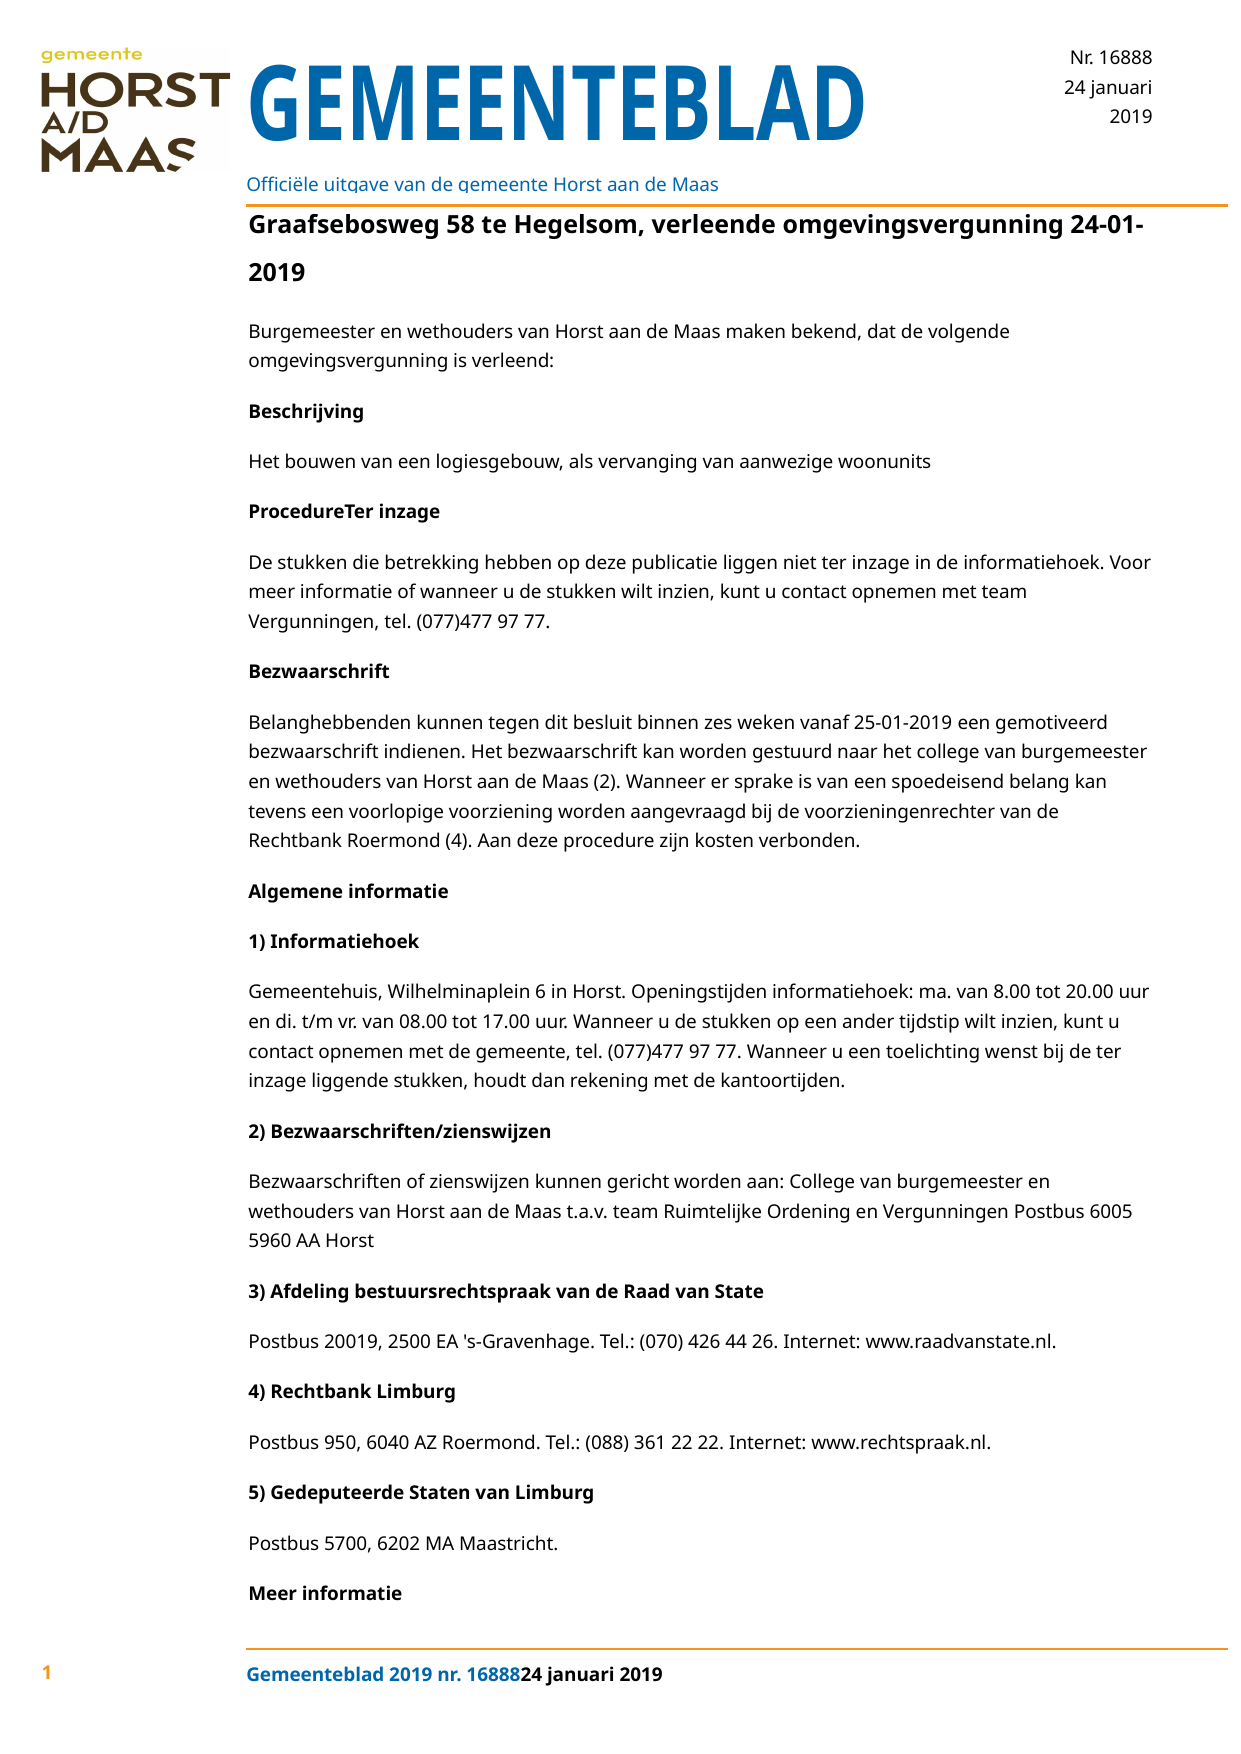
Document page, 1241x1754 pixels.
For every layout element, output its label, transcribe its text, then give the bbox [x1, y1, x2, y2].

text Meer informatie [248, 1580, 1152, 1606]
text Het bouwen van een logiesgebouw, als vervanging van aanwezige woonunits [248, 448, 1152, 474]
text 5) Gedeputeerde Staten van Limburg [248, 1479, 1152, 1505]
picture [41, 47, 231, 172]
text Bezwaarschrift [248, 659, 1152, 684]
text 4) Rechtbank Limburg [248, 1379, 1152, 1404]
text Beschrijving [248, 398, 1152, 424]
text ProcedureTer inzage [248, 499, 1152, 524]
text Postbus 950, 6040 AZ Roermond. Tel.: (088) 361 22 22. Internet: www.rechtspraak.nl. [248, 1429, 1152, 1455]
text 3) Afdeling bestuursrechtspraak van de Raad van State [248, 1278, 1152, 1304]
text Belanghebbenden kunnen tegen dit besluit binnen zes weken vanaf 25-01-2019 een gemotiveerd bezwaarschrift indienen. Het bezwaarschrift kan worden gestuurd naar het college van burgemeester en wethouders van Horst aan de Maas (2). Wanneer er sprake is van een spoedeisend belang kan tevens een voorlopige voorziening worden aangevraagd bij de voorzieningenrechter van de Rechtbank Roermond (4). Aan deze procedure zijn kosten verbonden. [248, 709, 1152, 853]
text De stukken die betrekking hebben op deze publicatie liggen niet ter inzage in de informatiehoek. Voor meer informatie of wanneer u de stukken wilt inzien, kunt u contact opnemen met team Vergunningen, tel. (077)477 97 77. [248, 549, 1152, 634]
text Postbus 20019, 2500 EA 's-Gravenhage. Tel.: (070) 426 44 26. Internet: www.raadvanstate.nl. [248, 1328, 1152, 1354]
text 2) Bezwaarschriften/zienswijzen [248, 1118, 1152, 1144]
text 1) Informatiehoek [248, 928, 1152, 954]
text Gemeentehuis, Wilhelminaplein 6 in Horst. Openingstijden informatiehoek: ma. van 8.00 tot 20.00 uur en di. t/m vr. van 08.00 tot 17.00 uur. Wanneer u de stukken op een ander tijdstip wilt inzien, kunt u contact opnemen met de gemeente, tel. (077)477 97 77. Wanneer u een toelichting wenst bij de ter inzage liggende stukken, houdt dan rekening met de kantoortijden. [248, 979, 1152, 1093]
text Postbus 5700, 6202 MA Maastricht. [248, 1530, 1152, 1556]
text Burgemeester en wethouders van Horst aan de Maas maken bekend, dat de volgende omgevingsvergunning is verleend: [248, 318, 1152, 373]
text Bezwaarschriften of zienswijzen kunnen gericht worden aan: College van burgemeester en wethouders van Horst aan de Maas t.a.v. team Ruimtelijke Ordening en Vergunningen Postbus 6005 5960 AA Horst [248, 1168, 1152, 1253]
text Algemene informatie [248, 878, 1152, 904]
text Graafsebosweg 58 te Hegelsom, verleende omgevingsvergunning 24-01-2019 [248, 207, 1152, 288]
